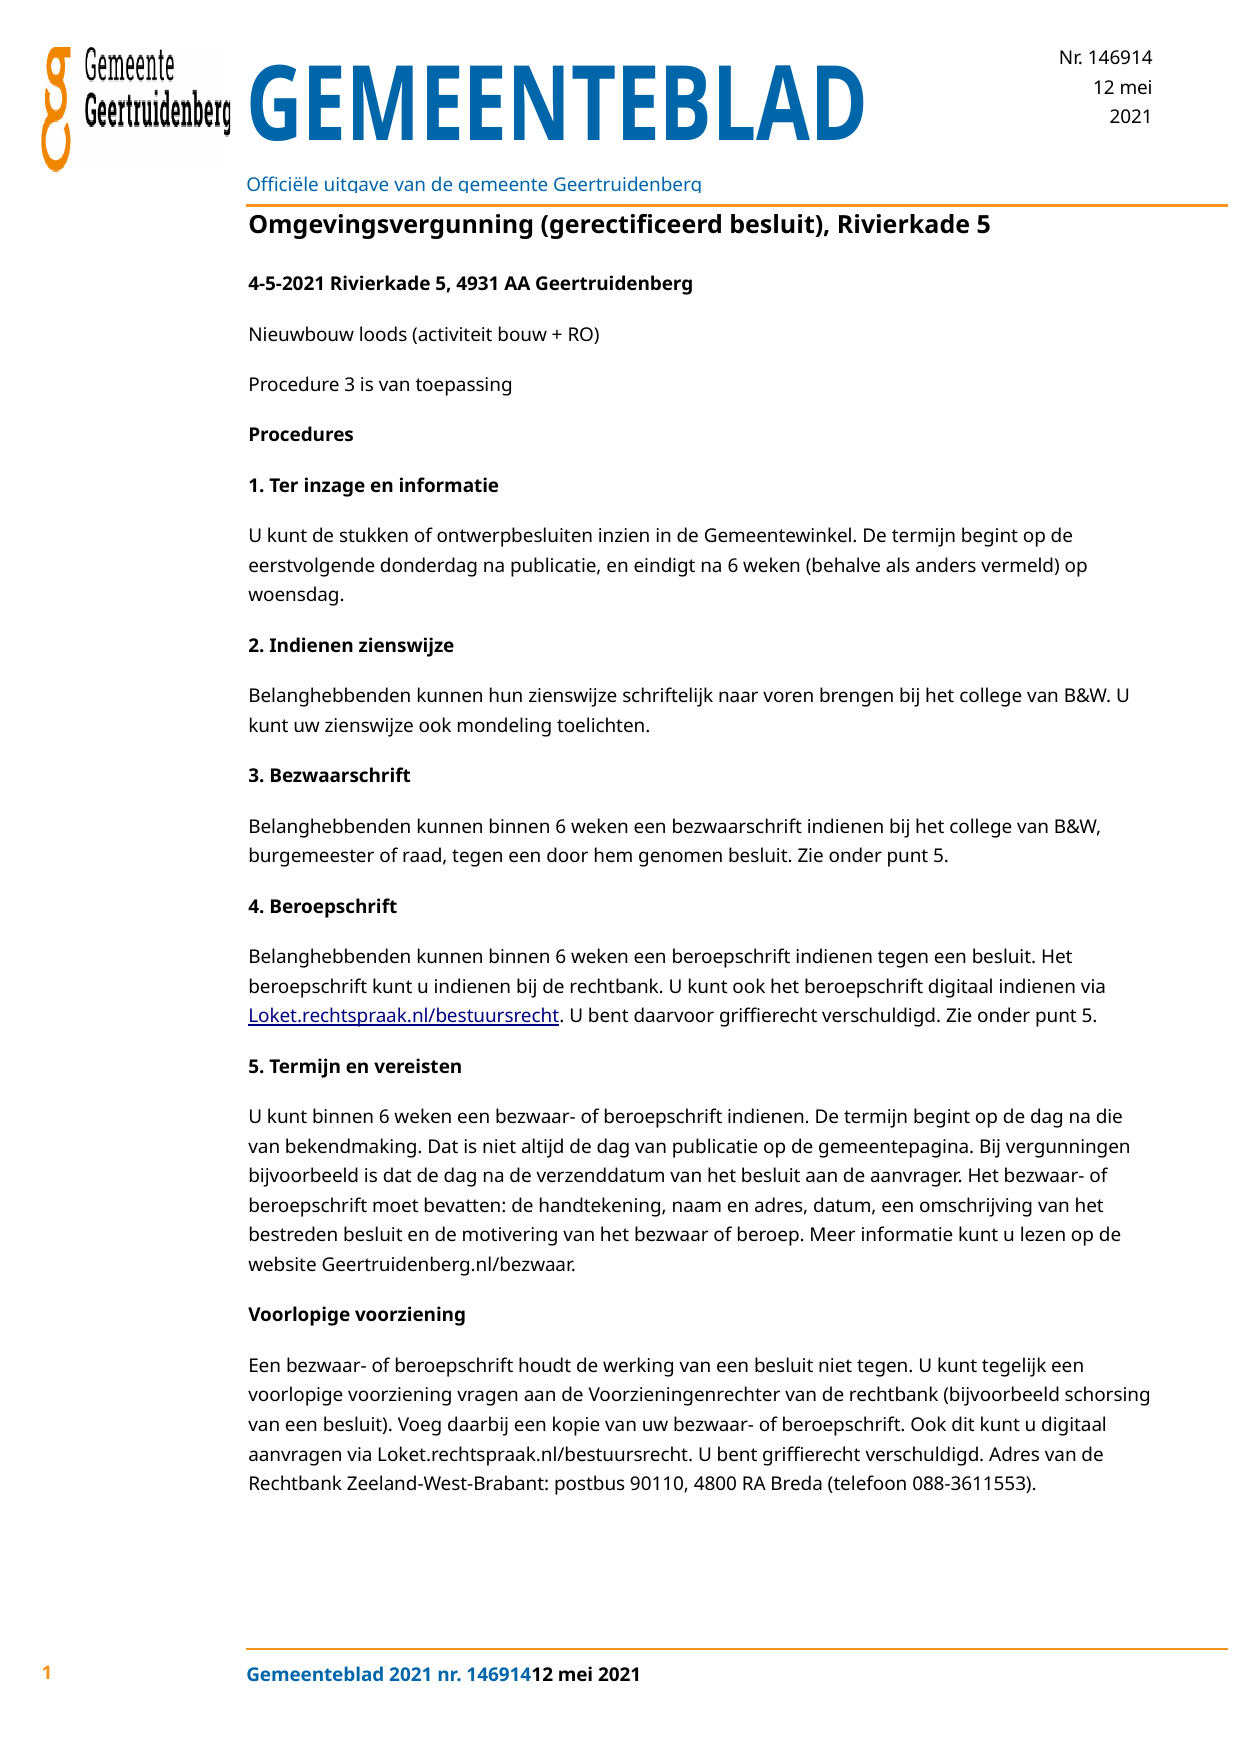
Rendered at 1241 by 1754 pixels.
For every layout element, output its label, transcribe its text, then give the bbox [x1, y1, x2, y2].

text Voorlopige voorziening [248, 1302, 1152, 1327]
picture [41, 47, 231, 172]
text Nieuwbouw loods (activiteit bouw + RO) [248, 321, 1152, 346]
text Procedures [248, 422, 1152, 447]
text 1. Ter inzage en informatie [248, 472, 1152, 498]
text U kunt de stukken of ontwerpbesluiten inzien in de Gemeentewinkel. De termijn begint op de eerstvolgende donderdag na publicatie, en eindigt na 6 weken (behalve als anders vermeld) op woensdag. [248, 522, 1152, 607]
text 4. Beroepschrift [248, 893, 1152, 918]
text Een bezwaar- of beroepschrift houdt de werking van een besluit niet tegen. U kunt tegelijk een voorlopige voorziening vragen aan de Voorzieningenrechter van de rechtbank (bijvoorbeeld schorsing van een besluit). Voeg daarbij een kopie van uw bezwaar- of beroepschrift. Ook dit kunt u digitaal aanvragen via Loket.rechtspraak.nl/bestuursrecht. U bent griffierecht verschuldigd. Adres van de Rechtbank Zeeland-West-Brabant: postbus 90110, 4800 RA Breda (telefoon 088-3611553). [248, 1352, 1152, 1496]
text 4-5-2021 Rivierkade 5, 4931 AA Geertruidenberg [248, 270, 1152, 296]
text Belanghebbenden kunnen binnen 6 weken een bezwaarschrift indienen bij het college van B&W, burgemeester of raad, tegen een door hem genomen besluit. Zie onder punt 5. [248, 813, 1152, 868]
text Belanghebbenden kunnen hun zienswijze schriftelijk naar voren brengen bij het college van B&W. U kunt uw zienswijze ook mondeling toelichten. [248, 682, 1152, 738]
text 5. Termijn en vereisten [248, 1053, 1152, 1078]
text Procedure 3 is van toepassing [248, 371, 1152, 397]
text 2. Indienen zienswijze [248, 632, 1152, 658]
text Belanghebbenden kunnen binnen 6 weken een beroepschrift indienen tegen een besluit. Het beroepschrift kunt u indienen bij de rechtbank. U kunt ook het beroepschrift digitaal indienen via Loket.rechtspraak.nl/bestuursrecht. U bent daarvoor griffierecht verschuldigd. Zie onder punt 5. [248, 943, 1152, 1028]
text 3. Bezwaarschrift [248, 762, 1152, 788]
text U kunt binnen 6 weken een bezwaar- of beroepschrift indienen. De termijn begint op de dag na die van bekendmaking. Dat is niet altijd de dag van publicatie op de gemeentepagina. Bij vergunningen bijvoorbeeld is dat de dag na de verzenddatum van het besluit aan de aanvrager. Het bezwaar- of beroepschrift moet bevatten: de handtekening, naam en adres, datum, een omschrijving van het bestreden besluit en de motivering van het bezwaar of beroep. Meer informatie kunt u lezen op de website Geertruidenberg.nl/bezwaar. [248, 1103, 1152, 1277]
text Omgevingsvergunning (gerectificeerd besluit), Rivierkade 5 [248, 207, 1152, 241]
